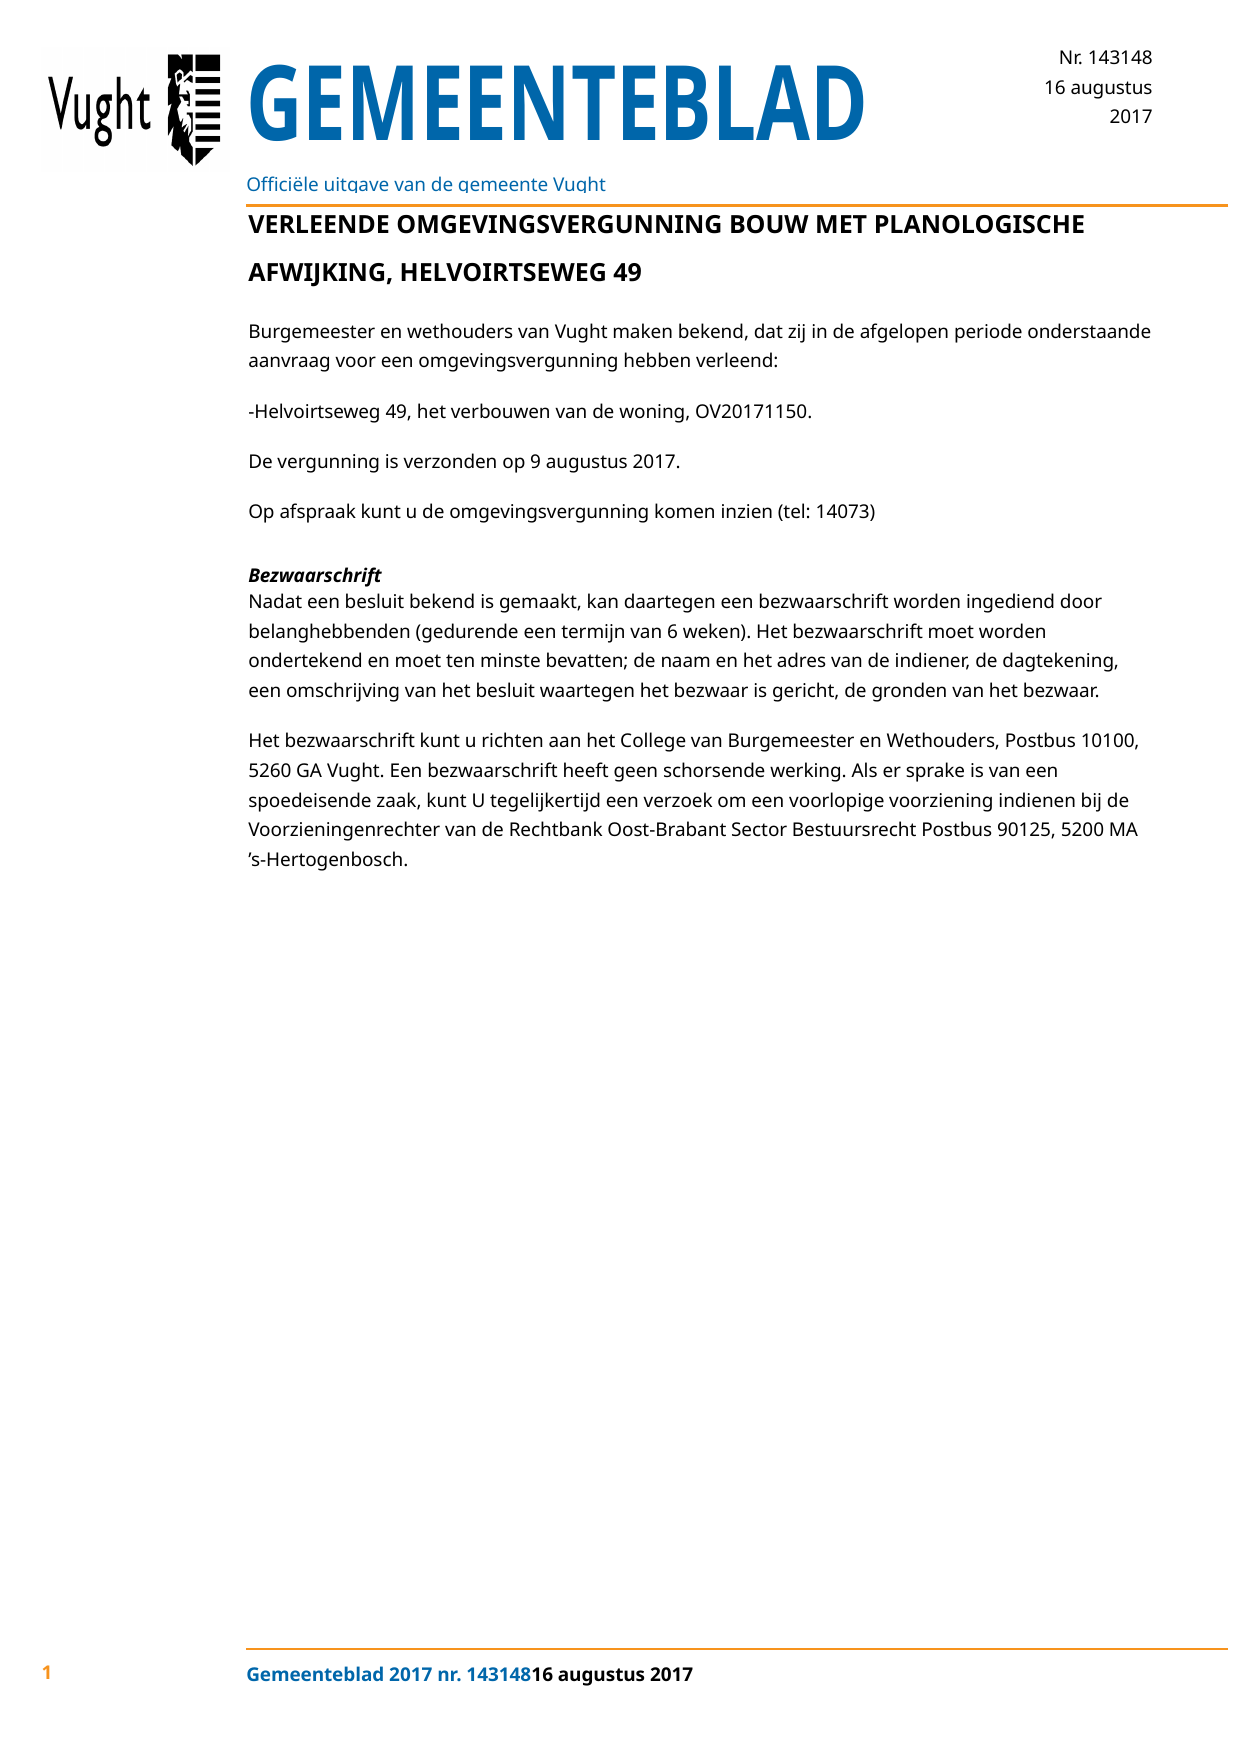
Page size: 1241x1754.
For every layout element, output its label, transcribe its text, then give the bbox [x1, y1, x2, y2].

text VERLEENDE OMGEVINGSVERGUNNING BOUW MET PLANOLOGISCHE AFWIJKING, HELVOIRTSEWEG 49 [248, 207, 1152, 288]
text Bezwaarschrift [248, 563, 1152, 588]
picture [41, 47, 231, 172]
text -Helvoirtseweg 49, het verbouwen van de woning, OV20171150. [248, 398, 1152, 424]
text De vergunning is verzonden op 9 augustus 2017. [248, 448, 1152, 474]
text Nadat een besluit bekend is gemaakt, kan daartegen een bezwaarschrift worden ingediend door belanghebbenden (gedurende een termijn van 6 weken). Het bezwaarschrift moet worden ondertekend en moet ten minste bevatten; de naam en het adres van de indiener, de dagtekening, een omschrijving van het besluit waartegen het bezwaar is gericht, de gronden van het bezwaar. [248, 588, 1152, 703]
text Op afspraak kunt u de omgevingsvergunning komen inzien (tel: 14073) [248, 499, 1152, 524]
text Het bezwaarschrift kunt u richten aan het College van Burgemeester en Wethouders, Postbus 10100, 5260 GA Vught. Een bezwaarschrift heeft geen schorsende werking. Als er sprake is van een spoedeisende zaak, kunt U tegelijkertijd een verzoek om een voorlopige voorziening indienen bij de Voorzieningenrechter van de Rechtbank Oost-Brabant Sector Bestuursrecht Postbus 90125, 5200 MA ’s-Hertogenbosch. [248, 728, 1152, 872]
text Burgemeester en wethouders van Vught maken bekend, dat zij in de afgelopen periode onderstaande aanvraag voor een omgevingsvergunning hebben verleend: [248, 318, 1152, 373]
